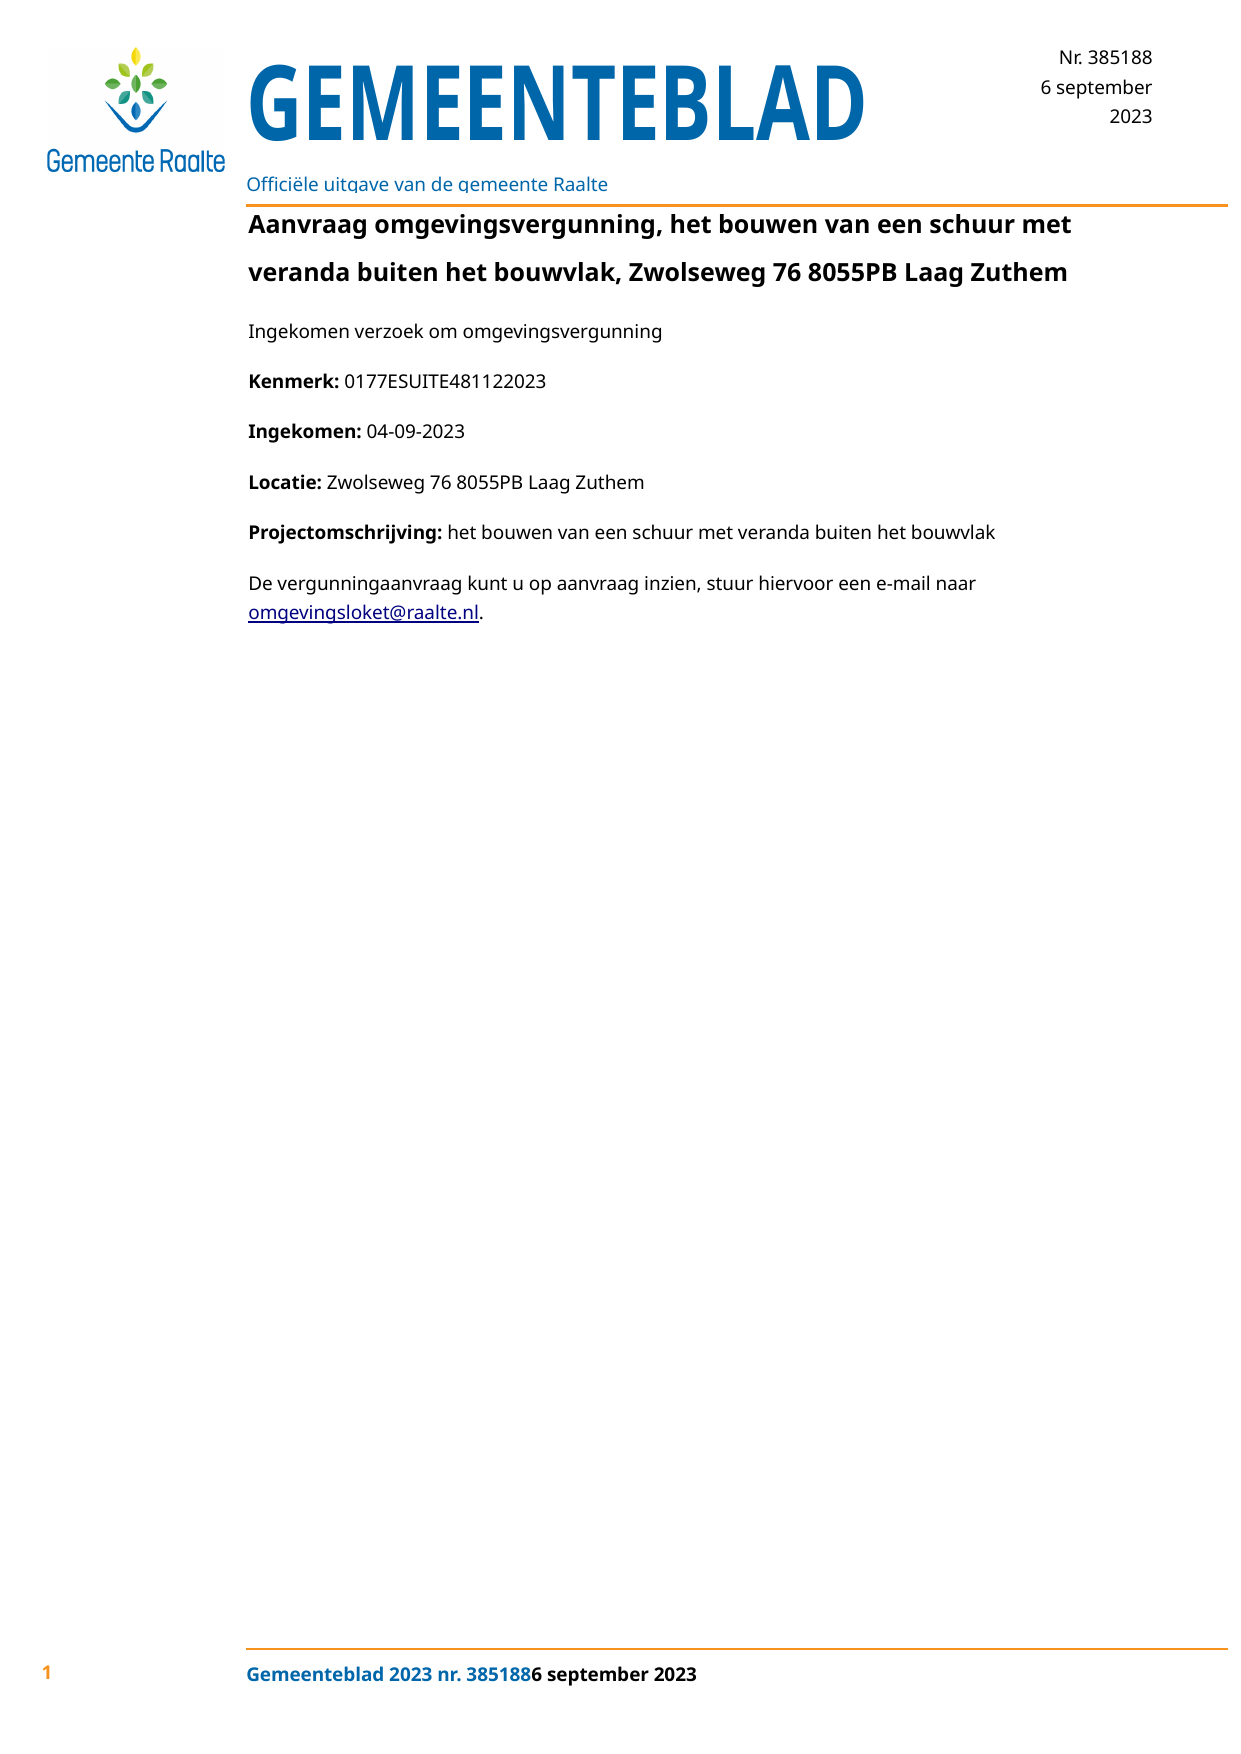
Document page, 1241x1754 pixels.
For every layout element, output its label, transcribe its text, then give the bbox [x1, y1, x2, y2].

text Projectomschrijving: het bouwen van een schuur met veranda buiten het bouwvlak [248, 519, 1152, 545]
text De vergunningaanvraag kunt u op aanvraag inzien, stuur hiervoor een e-mail naar omgevingsloket@raalte.nl. [248, 570, 1152, 625]
text Ingekomen verzoek om omgevingsvergunning [248, 318, 1152, 344]
text Aanvraag omgevingsvergunning, het bouwen van een schuur met veranda buiten het bouwvlak, Zwolseweg 76 8055PB Laag Zuthem [248, 207, 1152, 288]
text Ingekomen: 04-09-2023 [248, 419, 1152, 444]
text Locatie: Zwolseweg 76 8055PB Laag Zuthem [248, 469, 1152, 495]
text Kenmerk: 0177ESUITE481122023 [248, 368, 1152, 394]
picture [41, 47, 231, 172]
